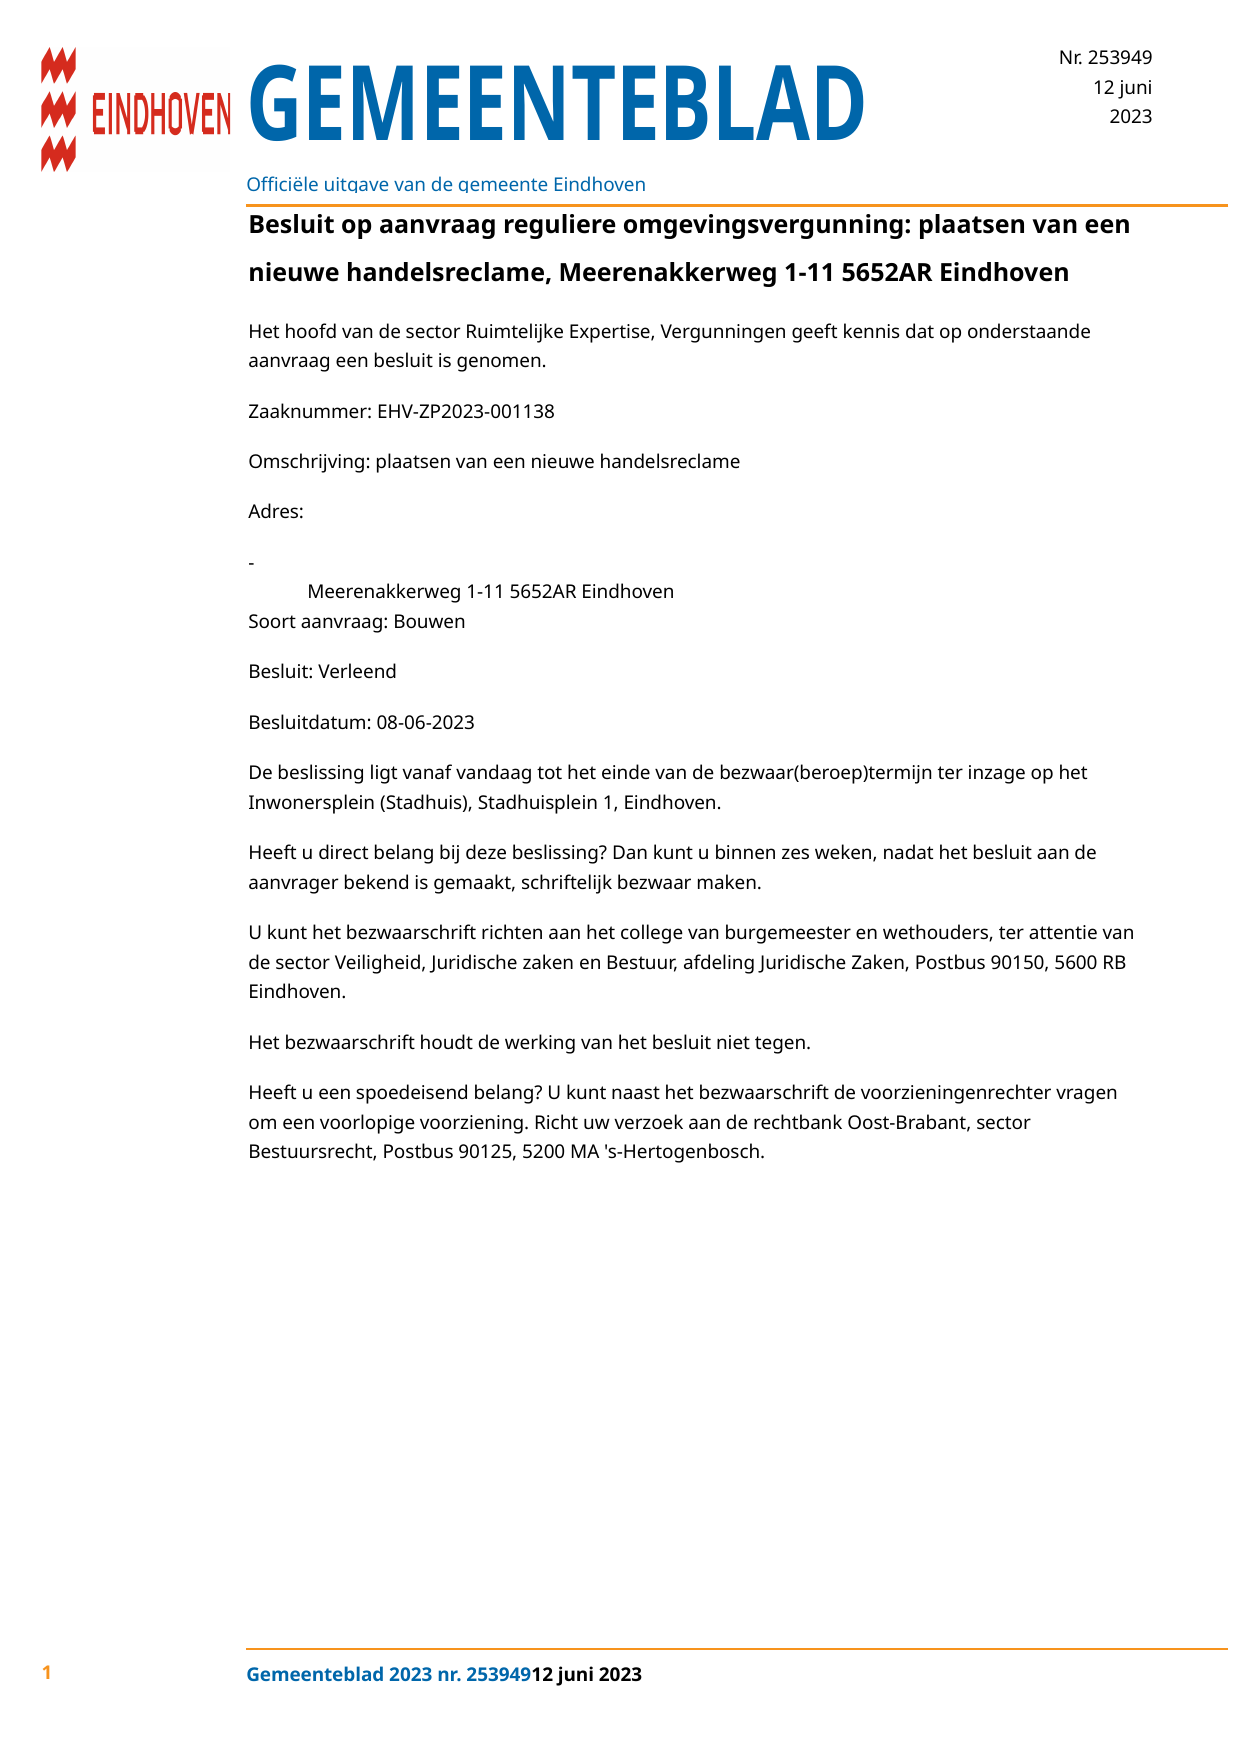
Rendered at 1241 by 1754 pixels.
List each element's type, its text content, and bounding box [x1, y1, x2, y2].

text Besluit op aanvraag reguliere omgevingsvergunning: plaatsen van een nieuwe handelsreclame, Meerenakkerweg 1-11 5652AR Eindhoven [248, 207, 1152, 288]
text Zaaknummer: EHV-ZP2023-001138 [248, 398, 1152, 424]
text Het bezwaarschrift houdt de werking van het besluit niet tegen. [248, 1029, 1152, 1055]
text Heeft u een spoedeisend belang? U kunt naast het bezwaarschrift de voorzieningenrechter vragen om een voorlopige voorziening. Richt uw verzoek aan de rechtbank Oost-Brabant, sector Bestuursrecht, Postbus 90125, 5200 MA 's-Hertogenbosch. [248, 1079, 1152, 1164]
text Soort aanvraag: Bouwen [248, 608, 1152, 634]
text Adres: [248, 499, 1152, 524]
text De beslissing ligt vanaf vandaag tot het einde van de bezwaar(beroep)termijn ter inzage op het Inwonersplein (Stadhuis), Stadhuisplein 1, Eindhoven. [248, 759, 1152, 815]
text Heeft u direct belang bij deze beslissing? Dan kunt u binnen zes weken, nadat het besluit aan de aanvrager bekend is gemaakt, schriftelijk bezwaar maken. [248, 839, 1152, 895]
text Besluitdatum: 08-06-2023 [248, 709, 1152, 735]
picture [41, 47, 231, 172]
text Het hoofd van de sector Ruimtelijke Expertise, Vergunningen geeft kennis dat op onderstaande aanvraag een besluit is genomen. [248, 318, 1152, 373]
text U kunt het bezwaarschrift richten aan het college van burgemeester en wethouders, ter attentie van de sector Veiligheid, Juridische zaken en Bestuur, afdeling Juridische Zaken, Postbus 90150, 5600 RB Eindhoven. [248, 919, 1152, 1004]
text Omschrijving: plaatsen van een nieuwe handelsreclame [248, 448, 1152, 474]
text Besluit: Verleend [248, 659, 1152, 684]
list Meerenakkerweg 1-11 5652AR Eindhoven [248, 579, 1152, 604]
